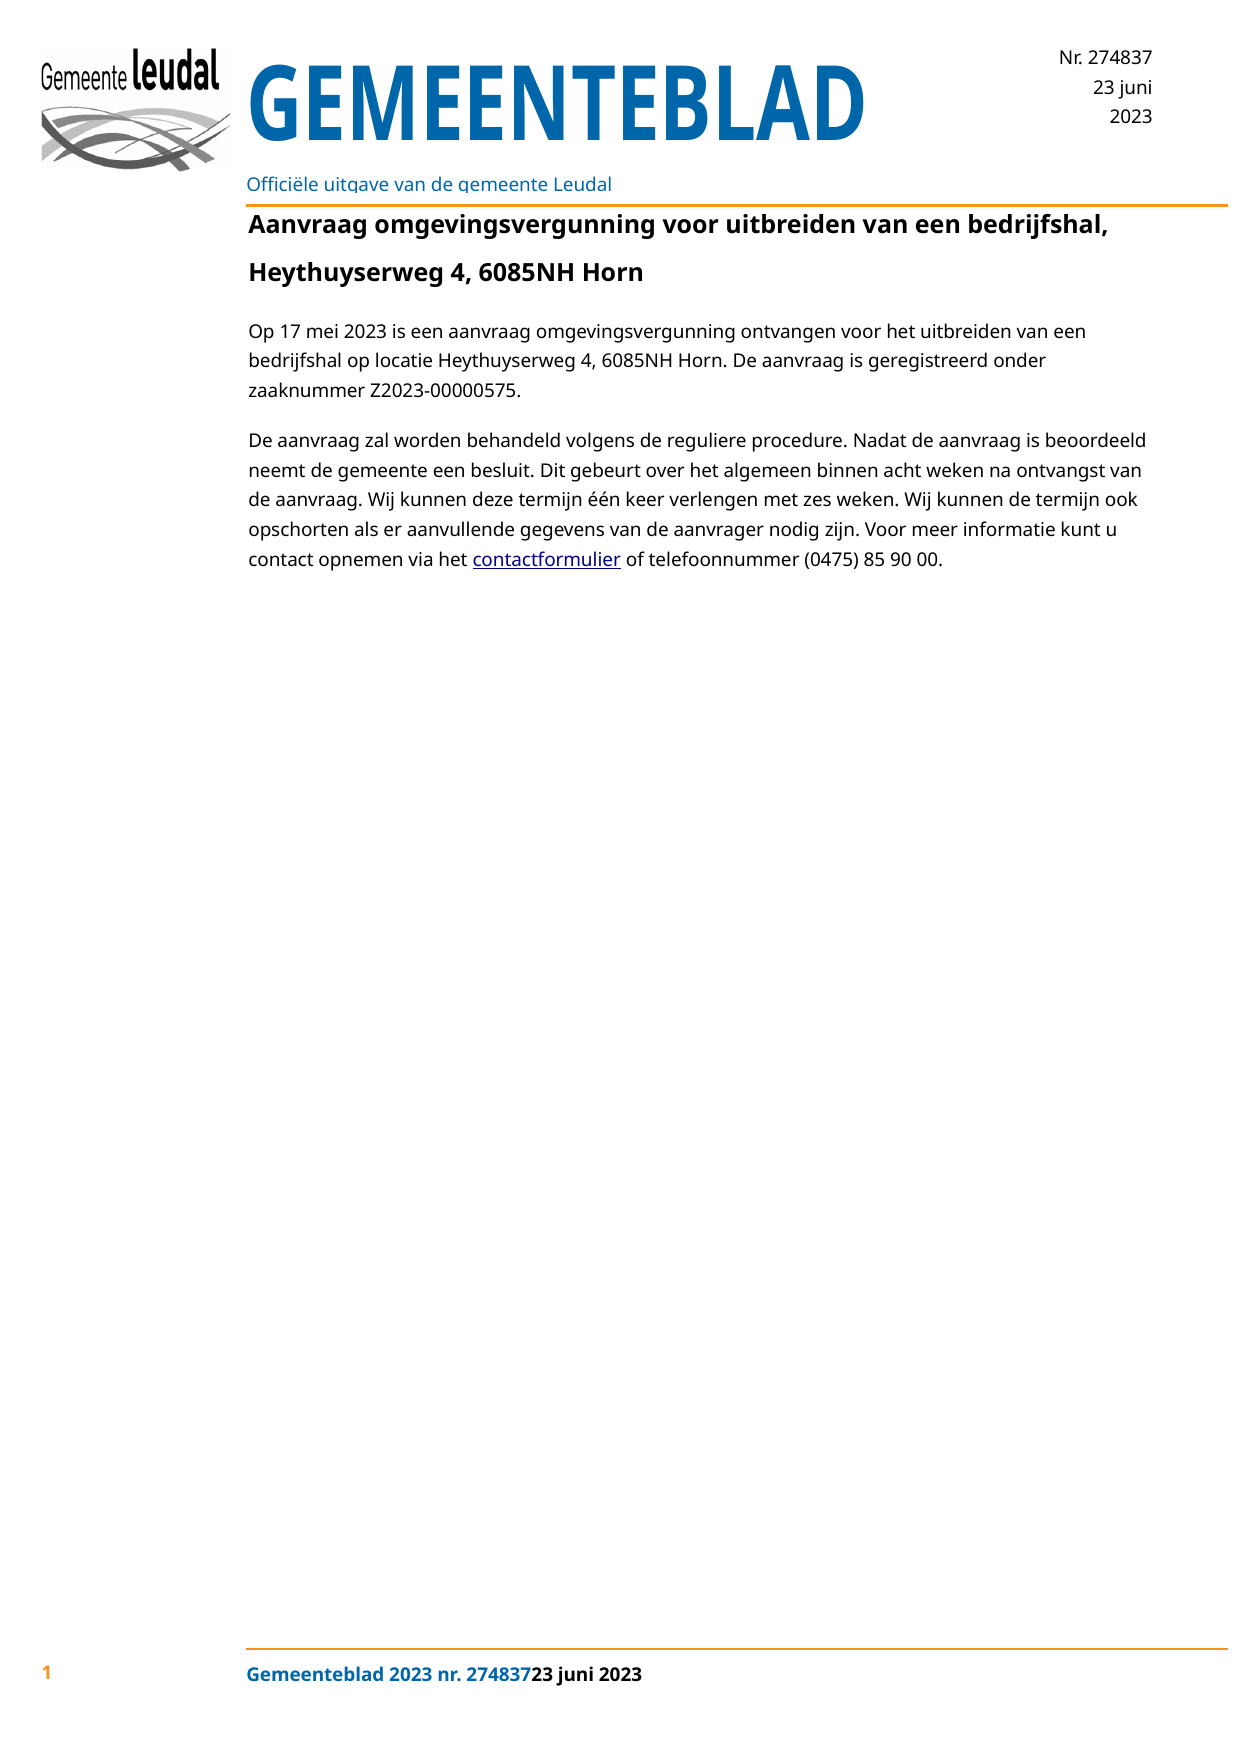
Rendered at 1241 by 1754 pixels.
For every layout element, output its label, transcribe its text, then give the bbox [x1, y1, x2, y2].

picture [41, 47, 231, 172]
text Aanvraag omgevingsvergunning voor uitbreiden van een bedrijfshal, Heythuyserweg 4, 6085NH Horn [248, 207, 1152, 288]
text De aanvraag zal worden behandeld volgens de reguliere procedure. Nadat de aanvraag is beoordeeld neemt de gemeente een besluit. Dit gebeurt over het algemeen binnen acht weken na ontvangst van de aanvraag. Wij kunnen deze termijn één keer verlengen met zes weken. Wij kunnen de termijn ook opschorten als er aanvullende gegevens van de aanvrager nodig zijn. Voor meer informatie kunt u contact opnemen via het contactformulier of telefoonnummer (0475) 85 90 00. [248, 427, 1152, 572]
text Op 17 mei 2023 is een aanvraag omgevingsvergunning ontvangen voor het uitbreiden van een bedrijfshal op locatie Heythuyserweg 4, 6085NH Horn. De aanvraag is geregistreerd onder zaaknummer Z2023-00000575. [248, 318, 1152, 403]
